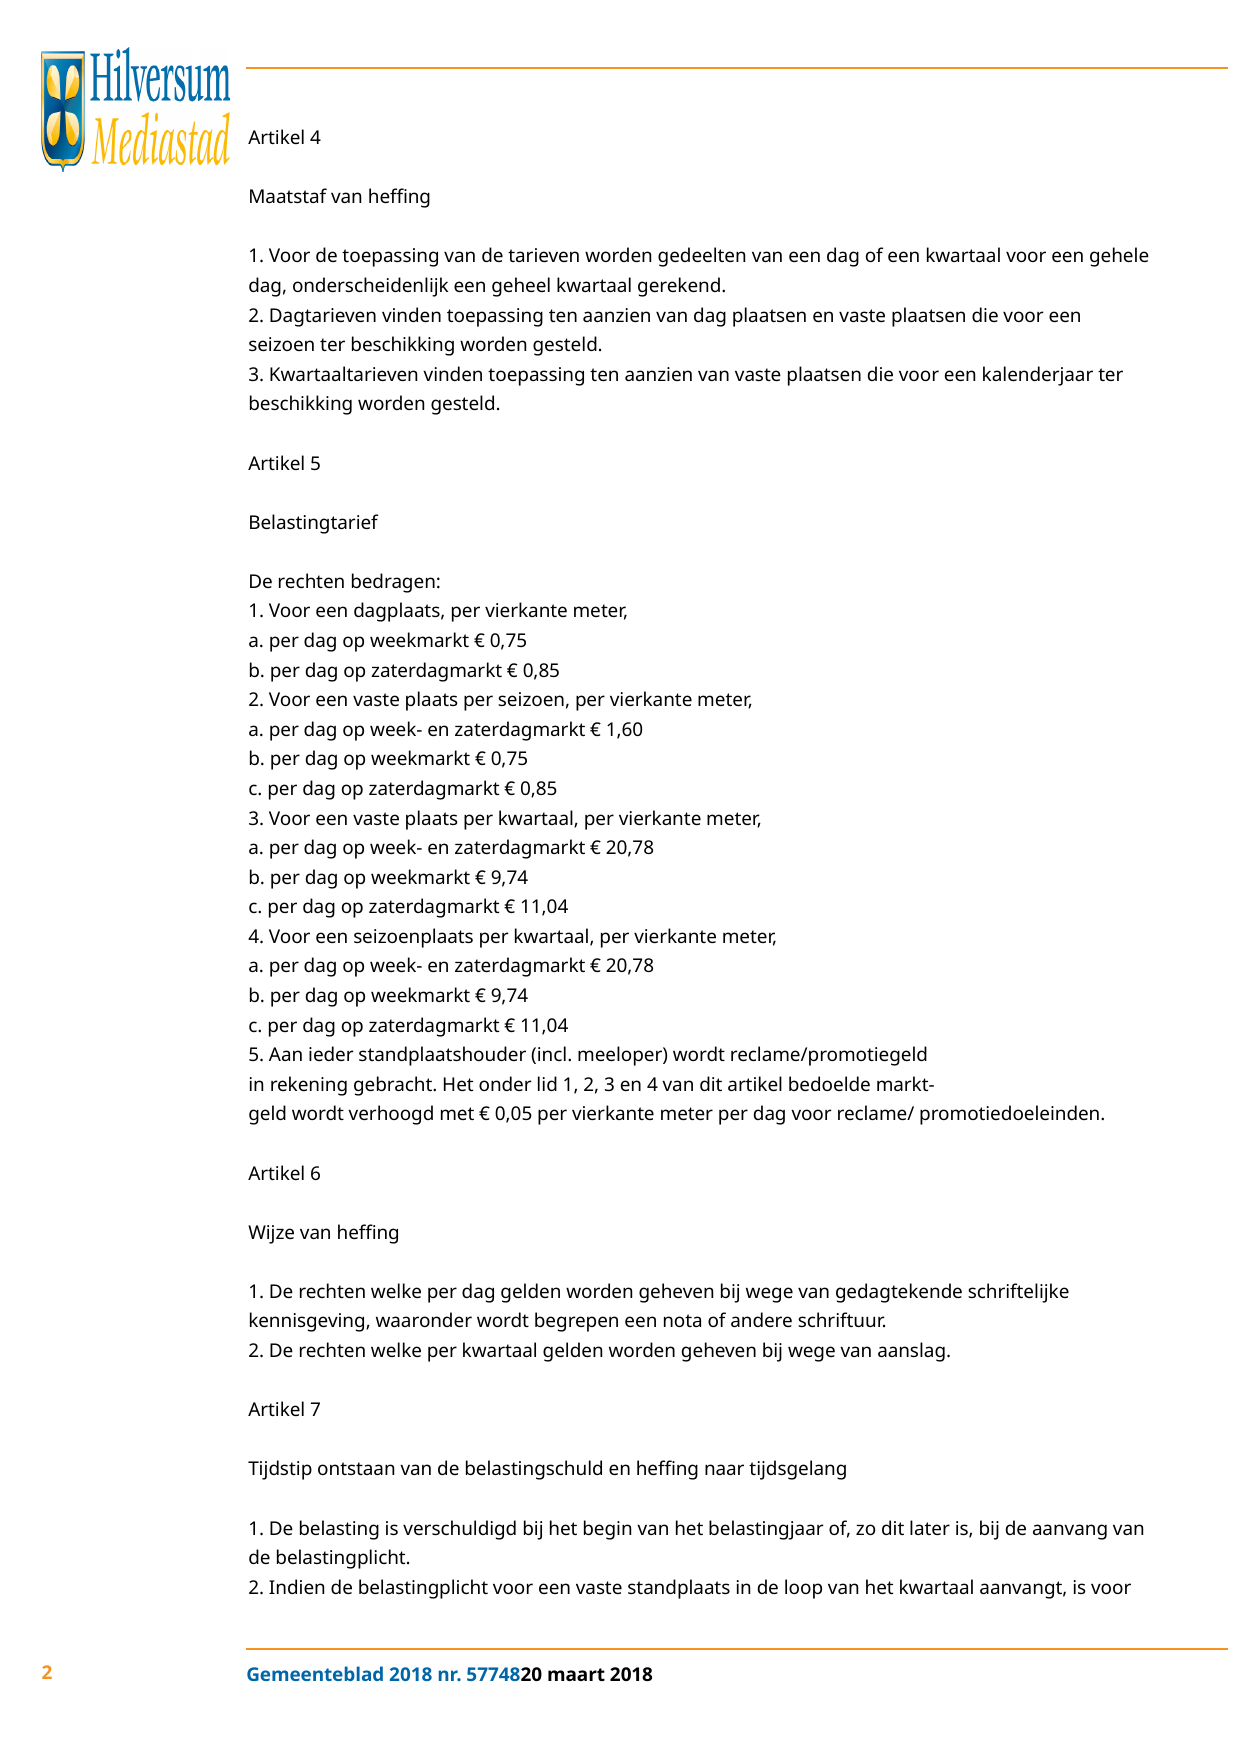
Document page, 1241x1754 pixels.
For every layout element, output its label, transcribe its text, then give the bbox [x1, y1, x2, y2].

text Maatstaf van heffing [248, 183, 1152, 209]
text b. per dag op zaterdagmarkt € 0,85 [248, 657, 1152, 683]
text Artikel 7 [248, 1396, 1152, 1422]
text b. per dag op weekmarkt € 9,74 [248, 982, 1152, 1008]
text 2. Dagtarieven vinden toepassing ten aanzien van dag plaatsen en vaste plaatsen die voor een seizoen ter beschikking worden gesteld. [248, 302, 1152, 357]
text a. per dag op week- en zaterdagmarkt € 1,60 [248, 716, 1152, 742]
text a. per dag op week- en zaterdagmarkt € 20,78 [248, 953, 1152, 978]
text 1. De belasting is verschuldigd bij het begin van het belastingjaar of, zo dit later is, bij de aanvang van de belastingplicht. [248, 1515, 1152, 1570]
text b. per dag op weekmarkt € 9,74 [248, 864, 1152, 890]
text b. per dag op weekmarkt € 0,75 [248, 746, 1152, 771]
text Artikel 4 [248, 124, 1152, 150]
text Tijdstip ontstaan van de belastingschuld en heffing naar tijdsgelang [248, 1456, 1152, 1481]
text 4. Voor een seizoenplaats per kwartaal, per vierkante meter, [248, 923, 1152, 949]
text a. per dag op weekmarkt € 0,75 [248, 627, 1152, 653]
text 2. Voor een vaste plaats per seizoen, per vierkante meter, [248, 686, 1152, 712]
text 1. Voor een dagplaats, per vierkante meter, [248, 598, 1152, 623]
text c. per dag op zaterdagmarkt € 0,85 [248, 775, 1152, 801]
text in rekening gebracht. Het onder lid 1, 2, 3 en 4 van dit artikel bedoelde markt- [248, 1071, 1152, 1097]
text Artikel 6 [248, 1160, 1152, 1186]
text geld wordt verhoogd met € 0,05 per vierkante meter per dag voor reclame/ promotiedoeleinden. [248, 1101, 1152, 1126]
text De rechten bedragen: [248, 568, 1152, 594]
text Wijze van heffing [248, 1219, 1152, 1245]
text 5. Aan ieder standplaatshouder (incl. meeloper) wordt reclame/promotiegeld [248, 1041, 1152, 1067]
text a. per dag op week- en zaterdagmarkt € 20,78 [248, 834, 1152, 860]
text 2. De rechten welke per kwartaal gelden worden geheven bij wege van aanslag. [248, 1337, 1152, 1363]
text c. per dag op zaterdagmarkt € 11,04 [248, 893, 1152, 919]
text 1. De rechten welke per dag gelden worden geheven bij wege van gedagtekende schriftelijke kennisgeving, waaronder wordt begrepen een nota of andere schriftuur. [248, 1278, 1152, 1333]
text Artikel 5 [248, 450, 1152, 476]
text 2. Indien de belastingplicht voor een vaste standplaats in de loop van het kwartaal aanvangt, is voor [248, 1574, 1152, 1600]
text 3. Kwartaaltarieven vinden toepassing ten aanzien van vaste plaatsen die voor een kalenderjaar ter beschikking worden gesteld. [248, 361, 1152, 416]
text 1. Voor de toepassing van de tarieven worden gedeelten van een dag of een kwartaal voor een gehele dag, onderscheidenlijk een geheel kwartaal gerekend. [248, 243, 1152, 298]
text Belastingtarief [248, 509, 1152, 535]
picture [41, 47, 231, 172]
text 3. Voor een vaste plaats per kwartaal, per vierkante meter, [248, 805, 1152, 831]
text c. per dag op zaterdagmarkt € 11,04 [248, 1012, 1152, 1038]
